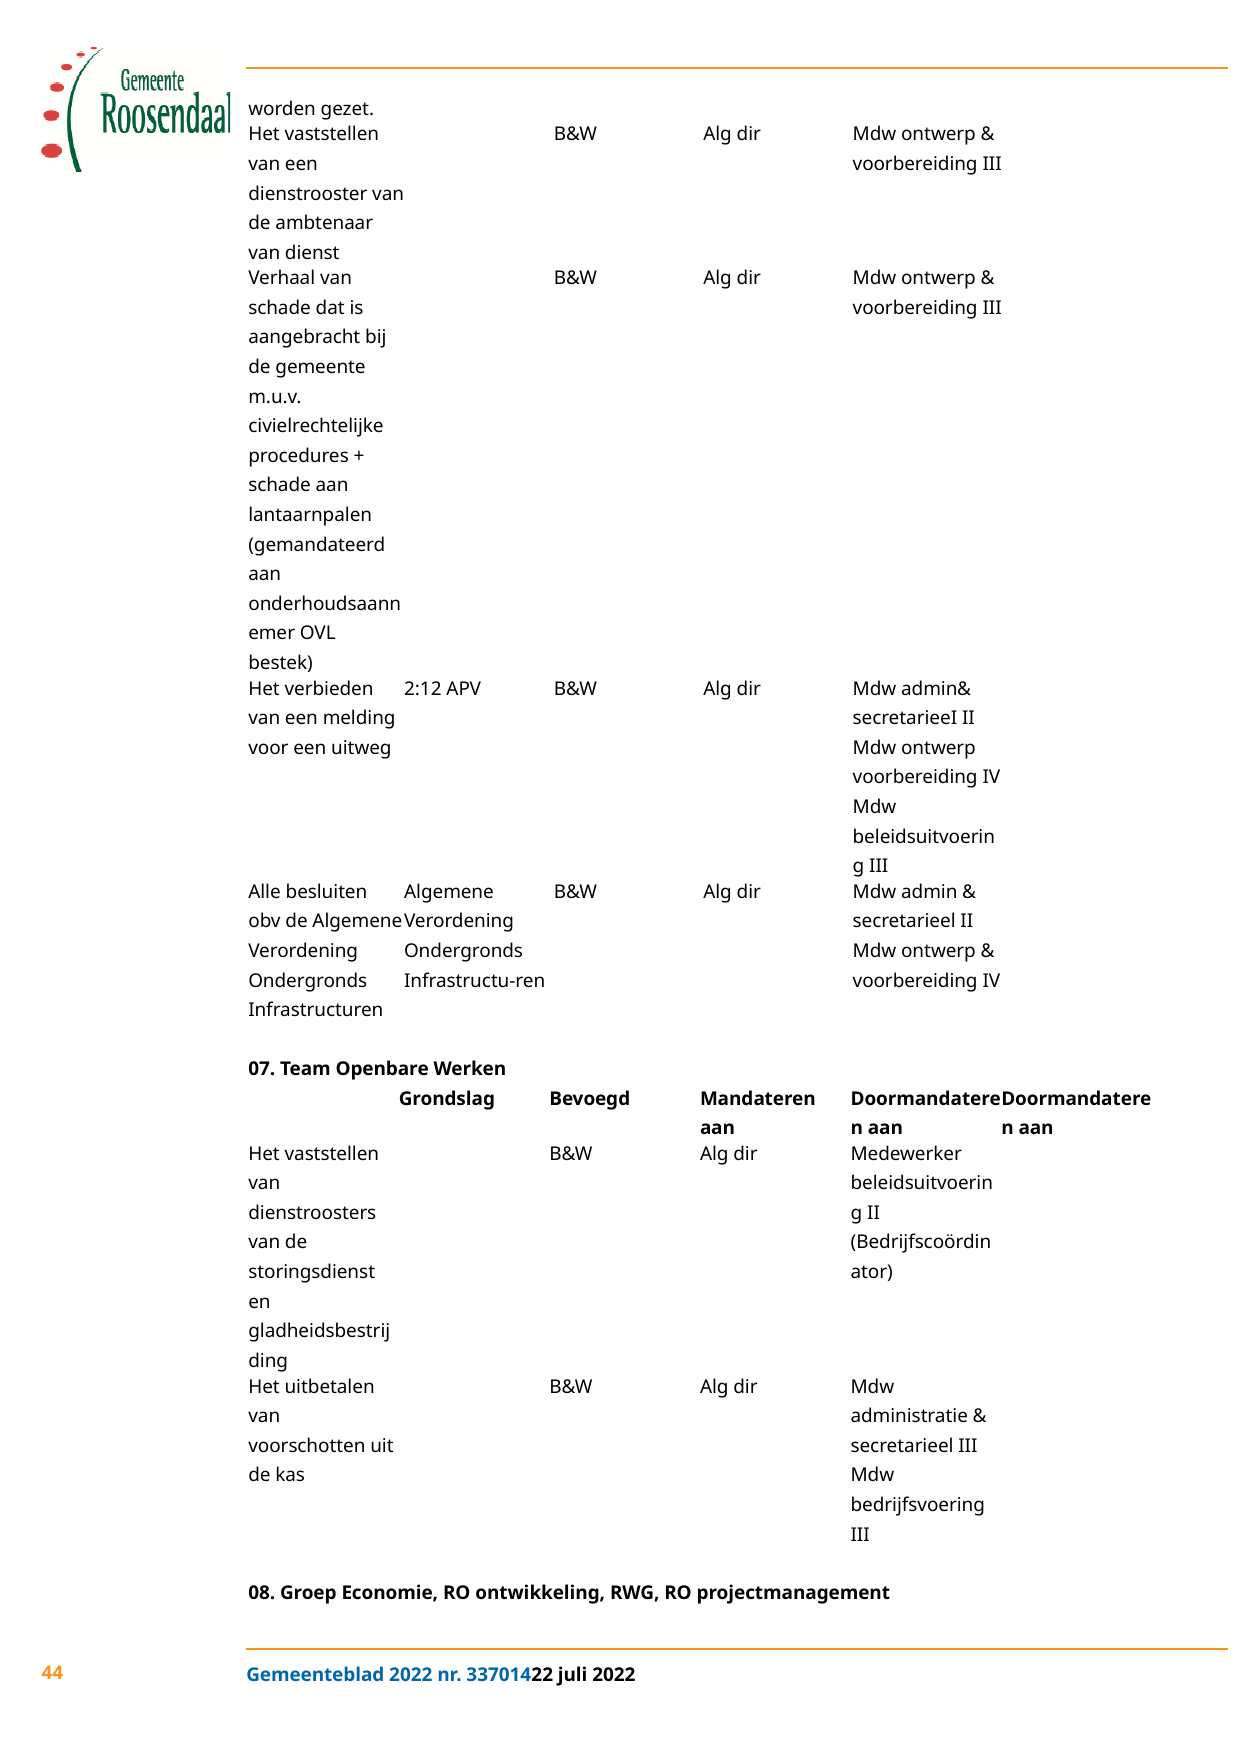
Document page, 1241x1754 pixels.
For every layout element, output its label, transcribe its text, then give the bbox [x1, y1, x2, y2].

table_cell [554, 95, 703, 121]
text 07. Team Openbare Werken [248, 1055, 1152, 1081]
table_header Bevoegd [549, 1085, 700, 1140]
table_header Grondslag [399, 1085, 549, 1140]
table_cell Medewerker beleidsuitvoering II (Bedrijfscoördinator) [850, 1140, 1001, 1373]
table_cell Alle besluiten obv de Algemene Verordening Ondergronds Infrastructuren [248, 878, 404, 1022]
table_cell [399, 1140, 549, 1373]
table_cell Alg dir [703, 878, 852, 1022]
table_cell [703, 95, 852, 121]
table_cell B&W [549, 1373, 700, 1546]
table_cell worden gezet. [248, 95, 404, 121]
table_cell B&W [549, 1140, 700, 1373]
table_cell B&W [554, 121, 703, 264]
picture [41, 47, 231, 172]
table_cell [1002, 878, 1152, 1022]
table_cell Het vaststellen van dienstroosters van de storingsdienst en gladheidsbestrijding [248, 1140, 398, 1373]
table_cell Mdw admin & secretarieel II Mdw ontwerp & voorbereiding IV [853, 878, 1002, 1022]
table_header Mandateren aan [700, 1085, 850, 1140]
table_cell [399, 1373, 549, 1546]
table_cell 2:12 APV [404, 675, 553, 878]
table_cell [853, 95, 1002, 121]
table_cell [1002, 265, 1152, 675]
table_cell [1001, 1140, 1152, 1373]
table_header Doormandateren aan [1001, 1085, 1152, 1140]
table_cell B&W [554, 675, 703, 878]
table_cell [404, 121, 553, 264]
table_cell B&W [554, 878, 703, 1022]
table_header Doormandateren aan [850, 1085, 1001, 1140]
table_cell Mdw ontwerp & voorbereiding III [853, 265, 1002, 675]
table_cell Het vaststellen van een dienstrooster van de ambtenaar van dienst [248, 121, 404, 264]
table_cell Het verbieden van een melding voor een uitweg [248, 675, 404, 878]
table_header [248, 1085, 398, 1140]
table_cell [1002, 121, 1152, 264]
table_cell [404, 95, 553, 121]
table_cell Mdw ontwerp & voorbereiding III [853, 121, 1002, 264]
text 08. Groep Economie, RO ontwikkeling, RWG, RO projectmanagement [248, 1579, 1152, 1605]
table_cell Algemene Verordening Ondergronds Infrastructu-ren [404, 878, 553, 1022]
table_cell [1001, 1373, 1152, 1546]
table_cell [1002, 95, 1152, 121]
table_cell Alg dir [700, 1373, 850, 1546]
table_cell Mdw admin& secretarieeI II Mdw ontwerp voorbereiding IV Mdw beleidsuitvoering III [853, 675, 1002, 878]
table_cell [404, 265, 553, 675]
table_cell Verhaal van schade dat is aangebracht bij de gemeente m.u.v. civielrechtelijke procedures + schade aan lantaarnpalen (gemandateerd aan onderhoudsaannemer OVL bestek) [248, 265, 404, 675]
table_cell Alg dir [703, 675, 852, 878]
table_cell Alg dir [700, 1140, 850, 1373]
table_cell [1002, 675, 1152, 878]
table_cell B&W [554, 265, 703, 675]
table_cell Alg dir [703, 121, 852, 264]
table_cell Alg dir [703, 265, 852, 675]
table_cell Mdw administratie & secretarieel III Mdw bedrijfsvoering III [850, 1373, 1001, 1546]
table_cell Het uitbetalen van voorschotten uit de kas [248, 1373, 398, 1546]
